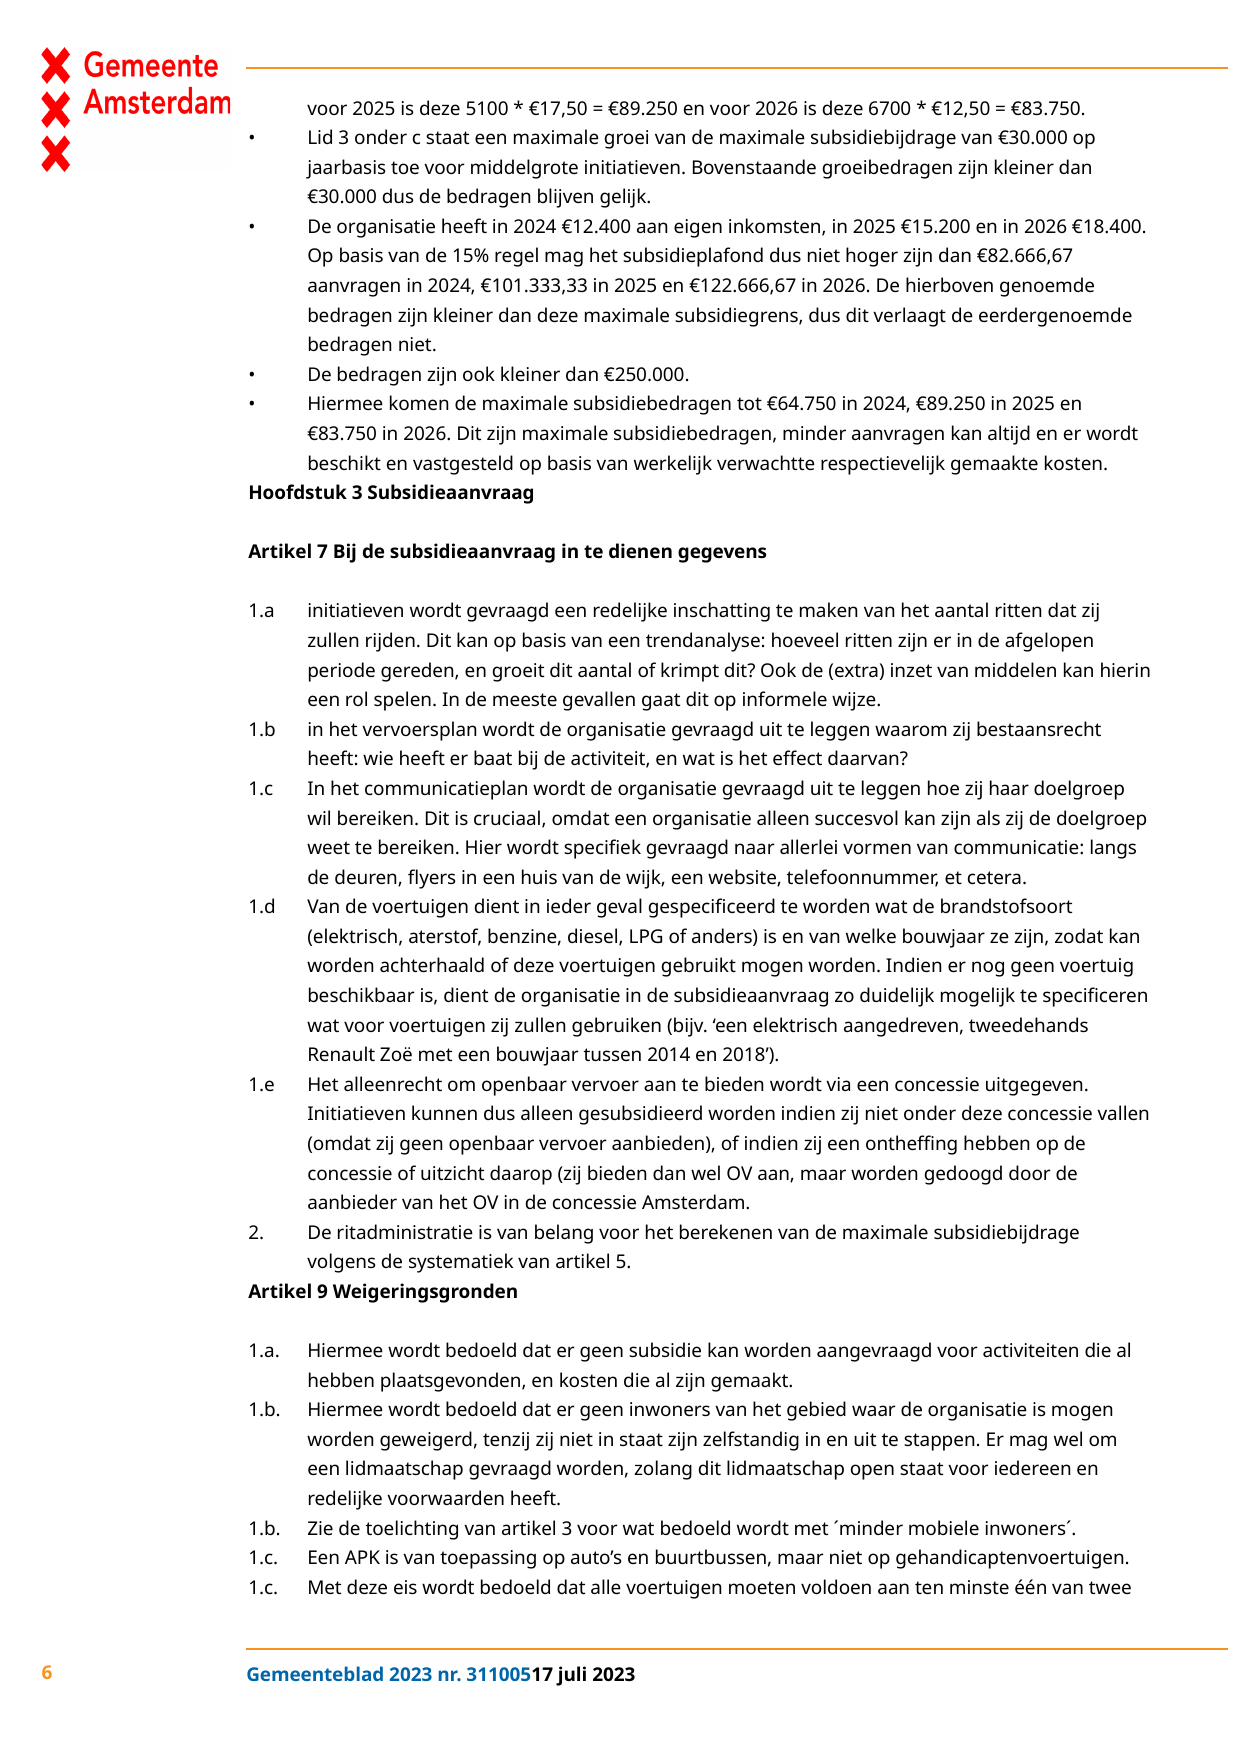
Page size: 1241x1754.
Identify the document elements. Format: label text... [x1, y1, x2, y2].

list De ritadministratie is van belang voor het berekenen van de maximale subsidiebijdrage volgens de systematiek van artikel 5. [248, 1219, 1152, 1274]
list De bedragen zijn ook kleiner dan €250.000. [248, 361, 1152, 387]
list Zie de toelichting van artikel 3 voor wat bedoeld wordt met ´minder mobiele inwoners´. [248, 1515, 1152, 1541]
text Artikel 7 Bij de subsidieaanvraag in te dienen gegevens [248, 538, 1152, 564]
list in het vervoersplan wordt de organisatie gevraagd uit te leggen waarom zij bestaansrecht heeft: wie heeft er baat bij de activiteit, en wat is het effect daarvan? [248, 716, 1152, 771]
list In het communicatieplan wordt de organisatie gevraagd uit te leggen hoe zij haar doelgroep wil bereiken. Dit is cruciaal, omdat een organisatie alleen succesvol kan zijn als zij de doelgroep weet te bereiken. Hier wordt specifiek gevraagd naar allerlei vormen van communicatie: langs de deuren, flyers in een huis van de wijk, een website, telefoonnummer, et cetera. [248, 775, 1152, 890]
text Artikel 9 Weigeringsgronden [248, 1278, 1152, 1304]
text Hoofdstuk 3 Subsidieaanvraag [248, 479, 1152, 505]
list Lid 3 onder c staat een maximale groei van de maximale subsidiebijdrage van €30.000 op jaarbasis toe voor middelgrote initiatieven. Bovenstaande groeibedragen zijn kleiner dan €30.000 dus de bedragen blijven gelijk. [248, 124, 1152, 209]
list Het alleenrecht om openbaar vervoer aan te bieden wordt via een concessie uitgegeven. Initiatieven kunnen dus alleen gesubsidieerd worden indien zij niet onder deze concessie vallen (omdat zij geen openbaar vervoer aanbieden), of indien zij een ontheffing hebben op de concessie of uitzicht daarop (zij bieden dan wel OV aan, maar worden gedoogd door de aanbieder van het OV in de concessie Amsterdam. [248, 1071, 1152, 1215]
list Hiermee komen de maximale subsidiebedragen tot €64.750 in 2024, €89.250 in 2025 en €83.750 in 2026. Dit zijn maximale subsidiebedragen, minder aanvragen kan altijd en er wordt beschikt en vastgesteld op basis van werkelijk verwachtte respectievelijk gemaakte kosten. [248, 391, 1152, 476]
list Met deze eis wordt bedoeld dat alle voertuigen moeten voldoen aan ten minste één van twee [248, 1574, 1152, 1600]
list Een APK is van toepassing op auto’s en buurtbussen, maar niet op gehandicaptenvoertuigen. [248, 1544, 1152, 1570]
list voor 2025 is deze 5100 * €17,50 = €89.250 en voor 2026 is deze 6700 * €12,50 = €83.750. [248, 95, 1152, 121]
picture [41, 47, 231, 172]
list Hiermee wordt bedoeld dat er geen inwoners van het gebied waar de organisatie is mogen worden geweigerd, tenzij zij niet in staat zijn zelfstandig in en uit te stappen. Er mag wel om een lidmaatschap gevraagd worden, zolang dit lidmaatschap open staat voor iedereen en redelijke voorwaarden heeft. [248, 1396, 1152, 1511]
list initiatieven wordt gevraagd een redelijke inschatting te maken van het aantal ritten dat zij zullen rijden. Dit kan op basis van een trendanalyse: hoeveel ritten zijn er in de afgelopen periode gereden, en groeit dit aantal of krimpt dit? Ook de (extra) inzet van middelen kan hierin een rol spelen. In de meeste gevallen gaat dit op informele wijze. [248, 598, 1152, 712]
list De organisatie heeft in 2024 €12.400 aan eigen inkomsten, in 2025 €15.200 en in 2026 €18.400. Op basis van de 15% regel mag het subsidieplafond dus niet hoger zijn dan €82.666,67 aanvragen in 2024, €101.333,33 in 2025 en €122.666,67 in 2026. De hierboven genoemde bedragen zijn kleiner dan deze maximale subsidiegrens, dus dit verlaagt de eerdergenoemde bedragen niet. [248, 213, 1152, 357]
list Van de voertuigen dient in ieder geval gespecificeerd te worden wat de brandstofsoort (elektrisch, aterstof, benzine, diesel, LPG of anders) is en van welke bouwjaar ze zijn, zodat kan worden achterhaald of deze voertuigen gebruikt mogen worden. Indien er nog geen voertuig beschikbaar is, dient de organisatie in de subsidieaanvraag zo duidelijk mogelijk te specificeren wat voor voertuigen zij zullen gebruiken (bijv. ‘een elektrisch aangedreven, tweedehands Renault Zoë met een bouwjaar tussen 2014 en 2018’). [248, 893, 1152, 1067]
list Hiermee wordt bedoeld dat er geen subsidie kan worden aangevraagd voor activiteiten die al hebben plaatsgevonden, en kosten die al zijn gemaakt. [248, 1337, 1152, 1393]
